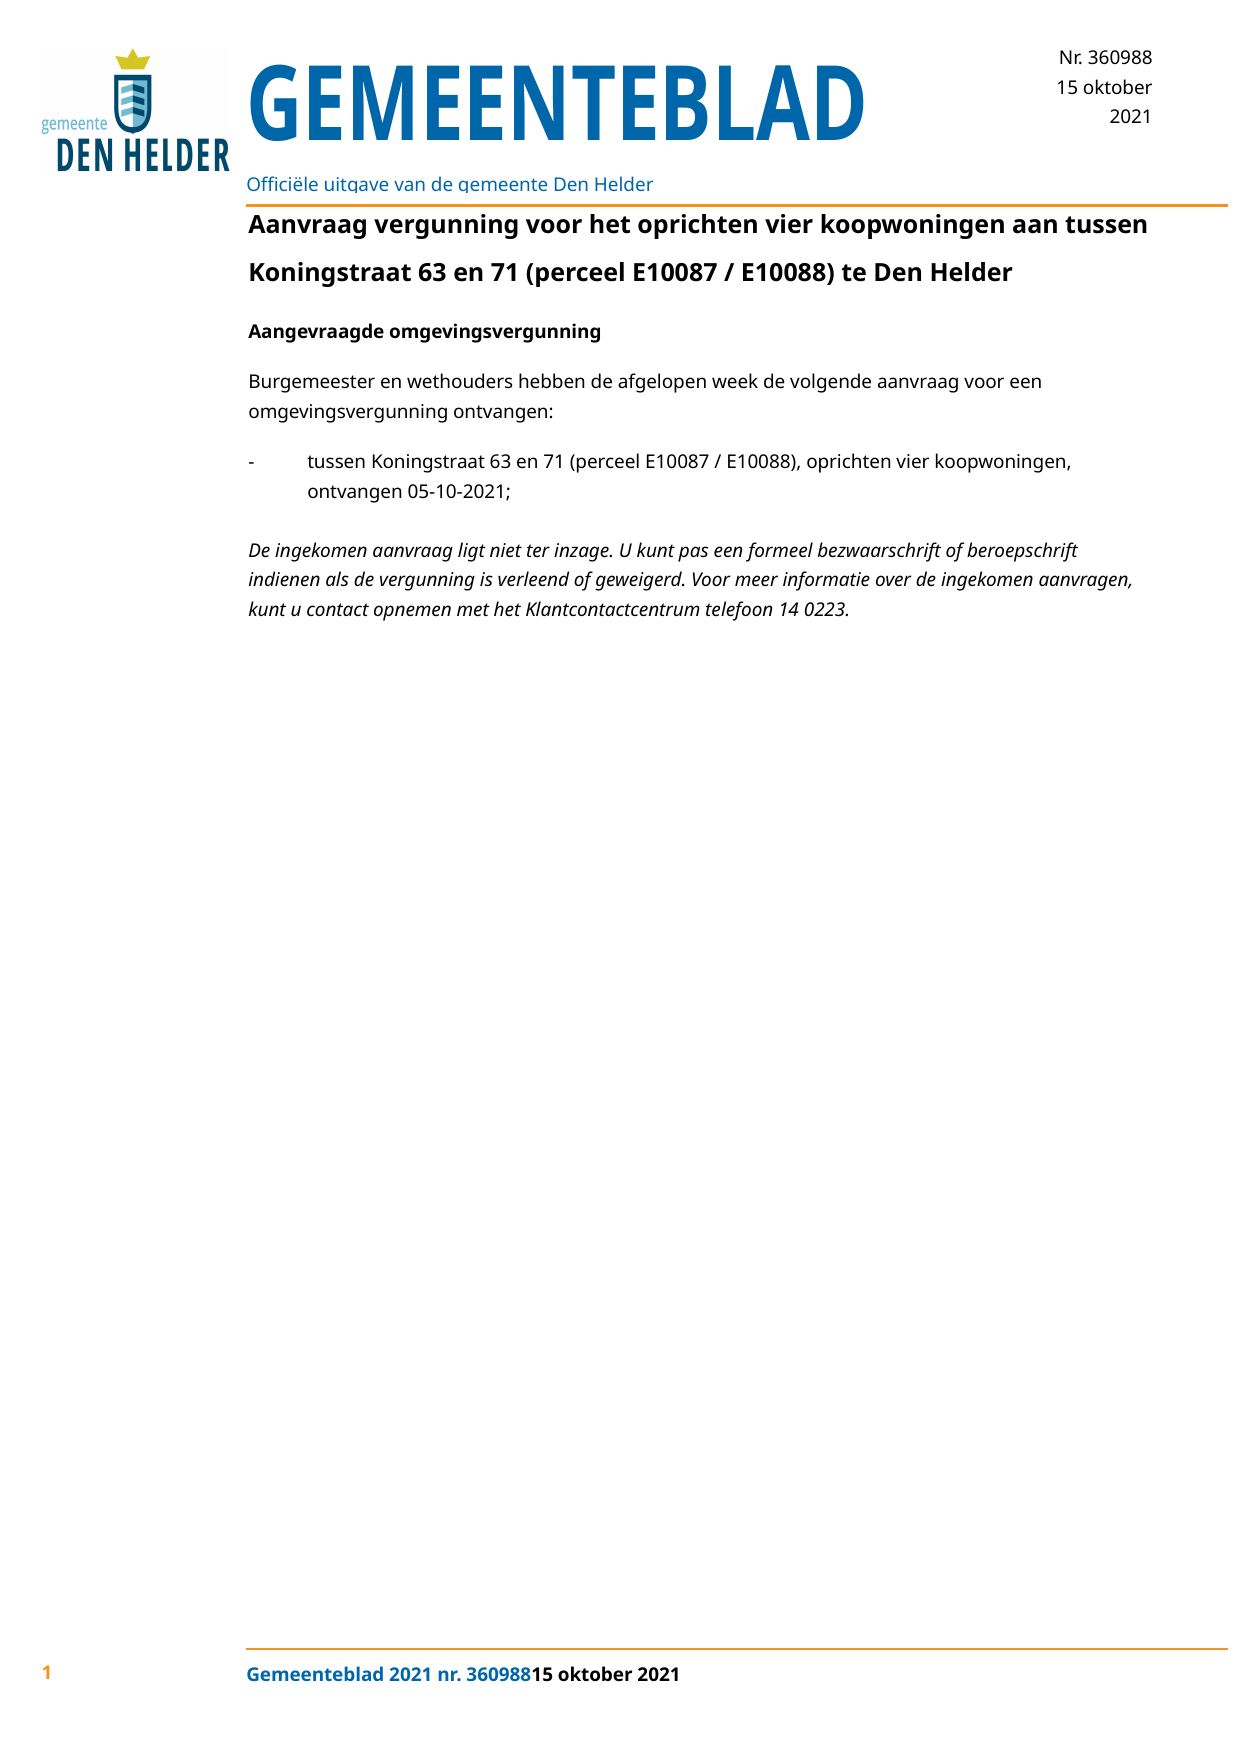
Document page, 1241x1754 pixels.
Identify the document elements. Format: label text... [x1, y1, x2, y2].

text Aangevraagde omgevingsvergunning [248, 318, 1152, 344]
picture [63, 144, 68, 165]
text De ingekomen aanvraag ligt niet ter inzage. U kunt pas een formeel bezwaarschrift of beroepschrift indienen als de vergunning is verleend of geweigerd. Voor meer informatie over de ingekomen aanvragen, kunt u contact opnemen met het Klantcontactcentrum telefoon 14 0223. [248, 537, 1152, 622]
list tussen Koningstraat 63 en 71 (perceel E10087 / E10088), oprichten vier koopwoningen, ontvangen 05-10-2021; [248, 448, 1152, 504]
picture [182, 144, 187, 165]
text Burgemeester en wethouders hebben de afgelopen week de volgende aanvraag voor een omgevingsvergunning ontvangen: [248, 368, 1152, 424]
text Aanvraag vergunning voor het oprichten vier koopwoningen aan tussen Koningstraat 63 en 71 (perceel E10087 / E10088) te Den Helder [248, 207, 1152, 288]
picture [100, 154, 106, 172]
picture [41, 47, 231, 172]
picture [220, 160, 224, 172]
picture [130, 157, 135, 172]
